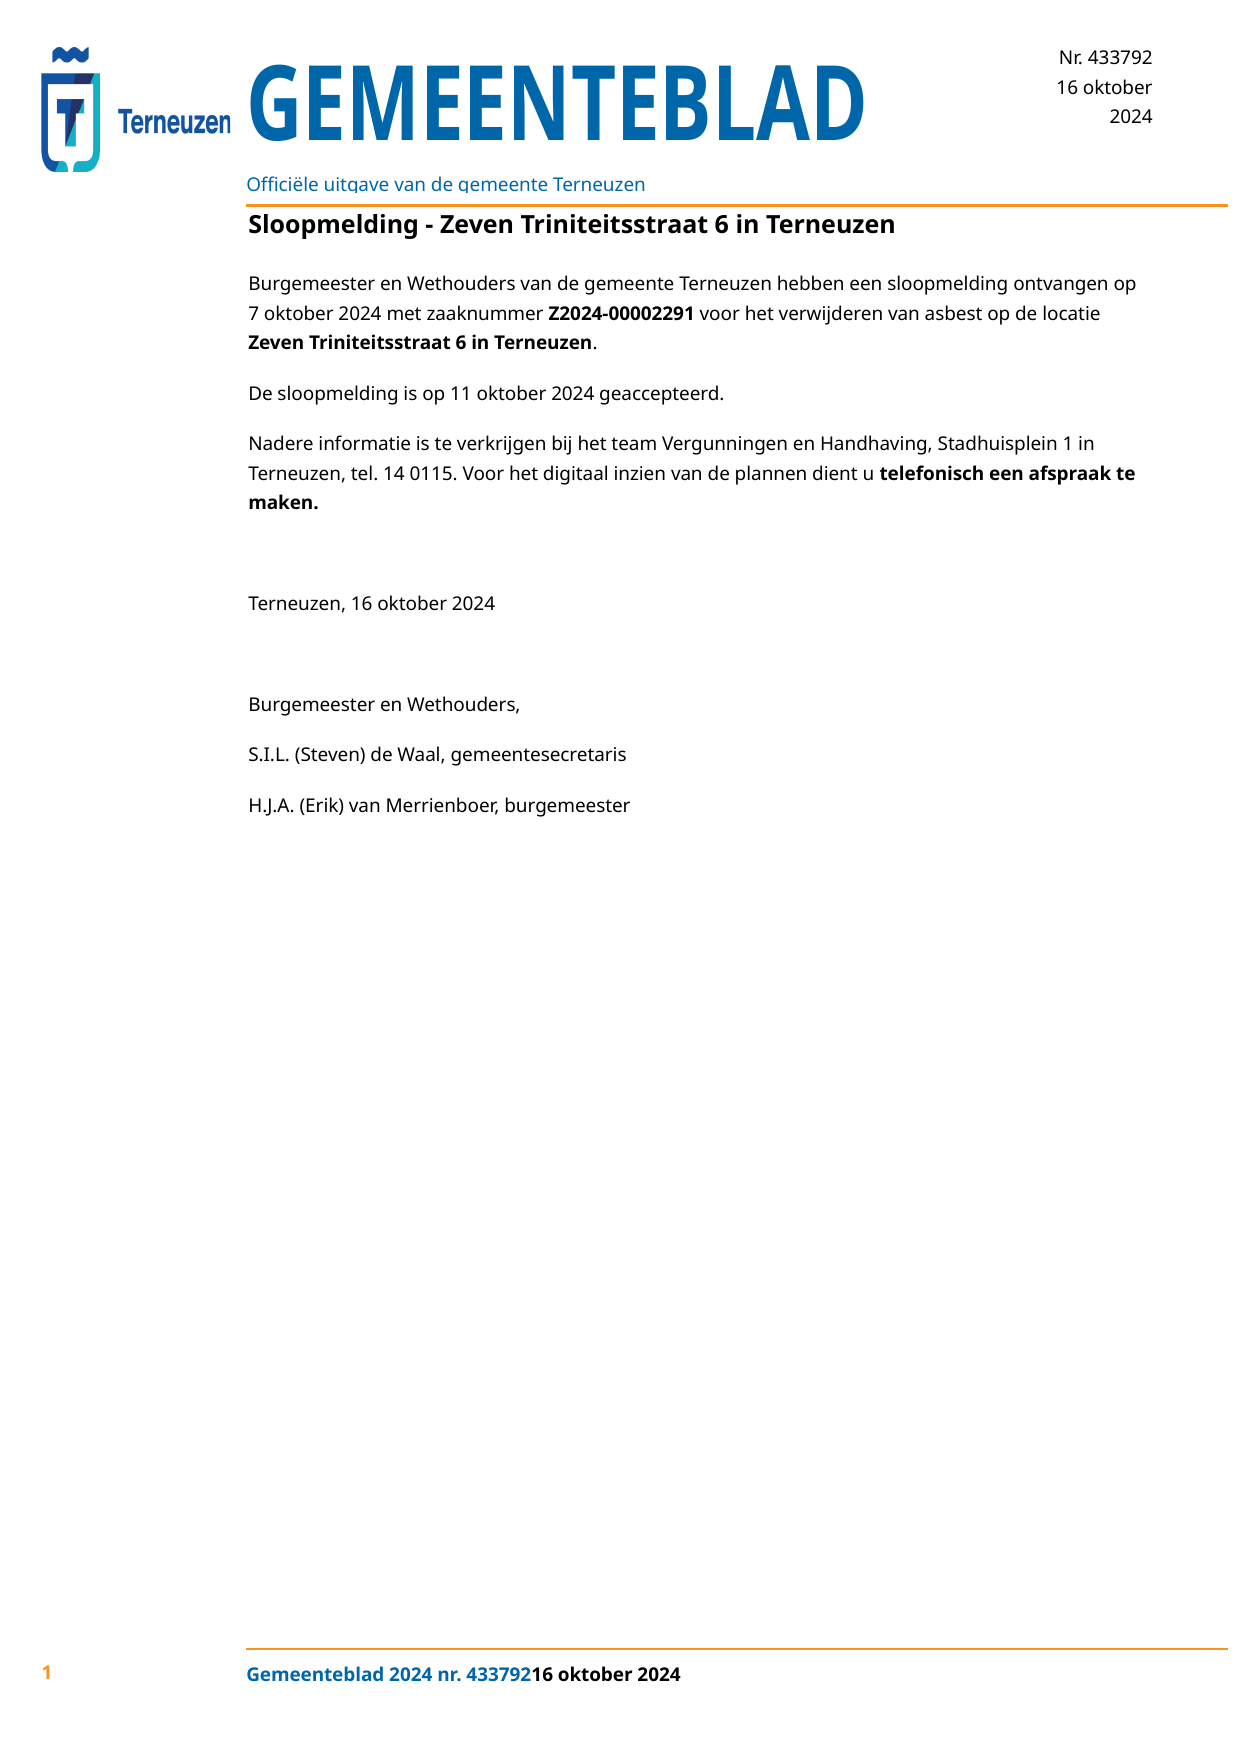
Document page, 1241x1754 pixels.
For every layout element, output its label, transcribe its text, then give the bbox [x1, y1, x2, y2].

text Nadere informatie is te verkrijgen bij het team Vergunningen en Handhaving, Stadhuisplein 1 in Terneuzen, tel. 14 0115. Voor het digitaal inzien van de plannen dient u telefonisch een afspraak te maken. [248, 430, 1152, 515]
text S.I.L. (Steven) de Waal, gemeentesecretaris [248, 742, 1152, 767]
text Burgemeester en Wethouders van de gemeente Terneuzen hebben een sloopmelding ontvangen op 7 oktober 2024 met zaaknummer Z2024-00002291 voor het verwijderen van asbest op de locatie Zeven Triniteitsstraat 6 in Terneuzen. [248, 270, 1152, 355]
text Sloopmelding - Zeven Triniteitsstraat 6 in Terneuzen [248, 207, 1152, 241]
text Terneuzen, 16 oktober 2024 [248, 590, 1152, 616]
text De sloopmelding is op 11 oktober 2024 geaccepteerd. [248, 380, 1152, 406]
text H.J.A. (Erik) van Merrienboer, burgemeester [248, 792, 1152, 818]
picture [41, 47, 231, 172]
text Burgemeester en Wethouders, [248, 691, 1152, 717]
